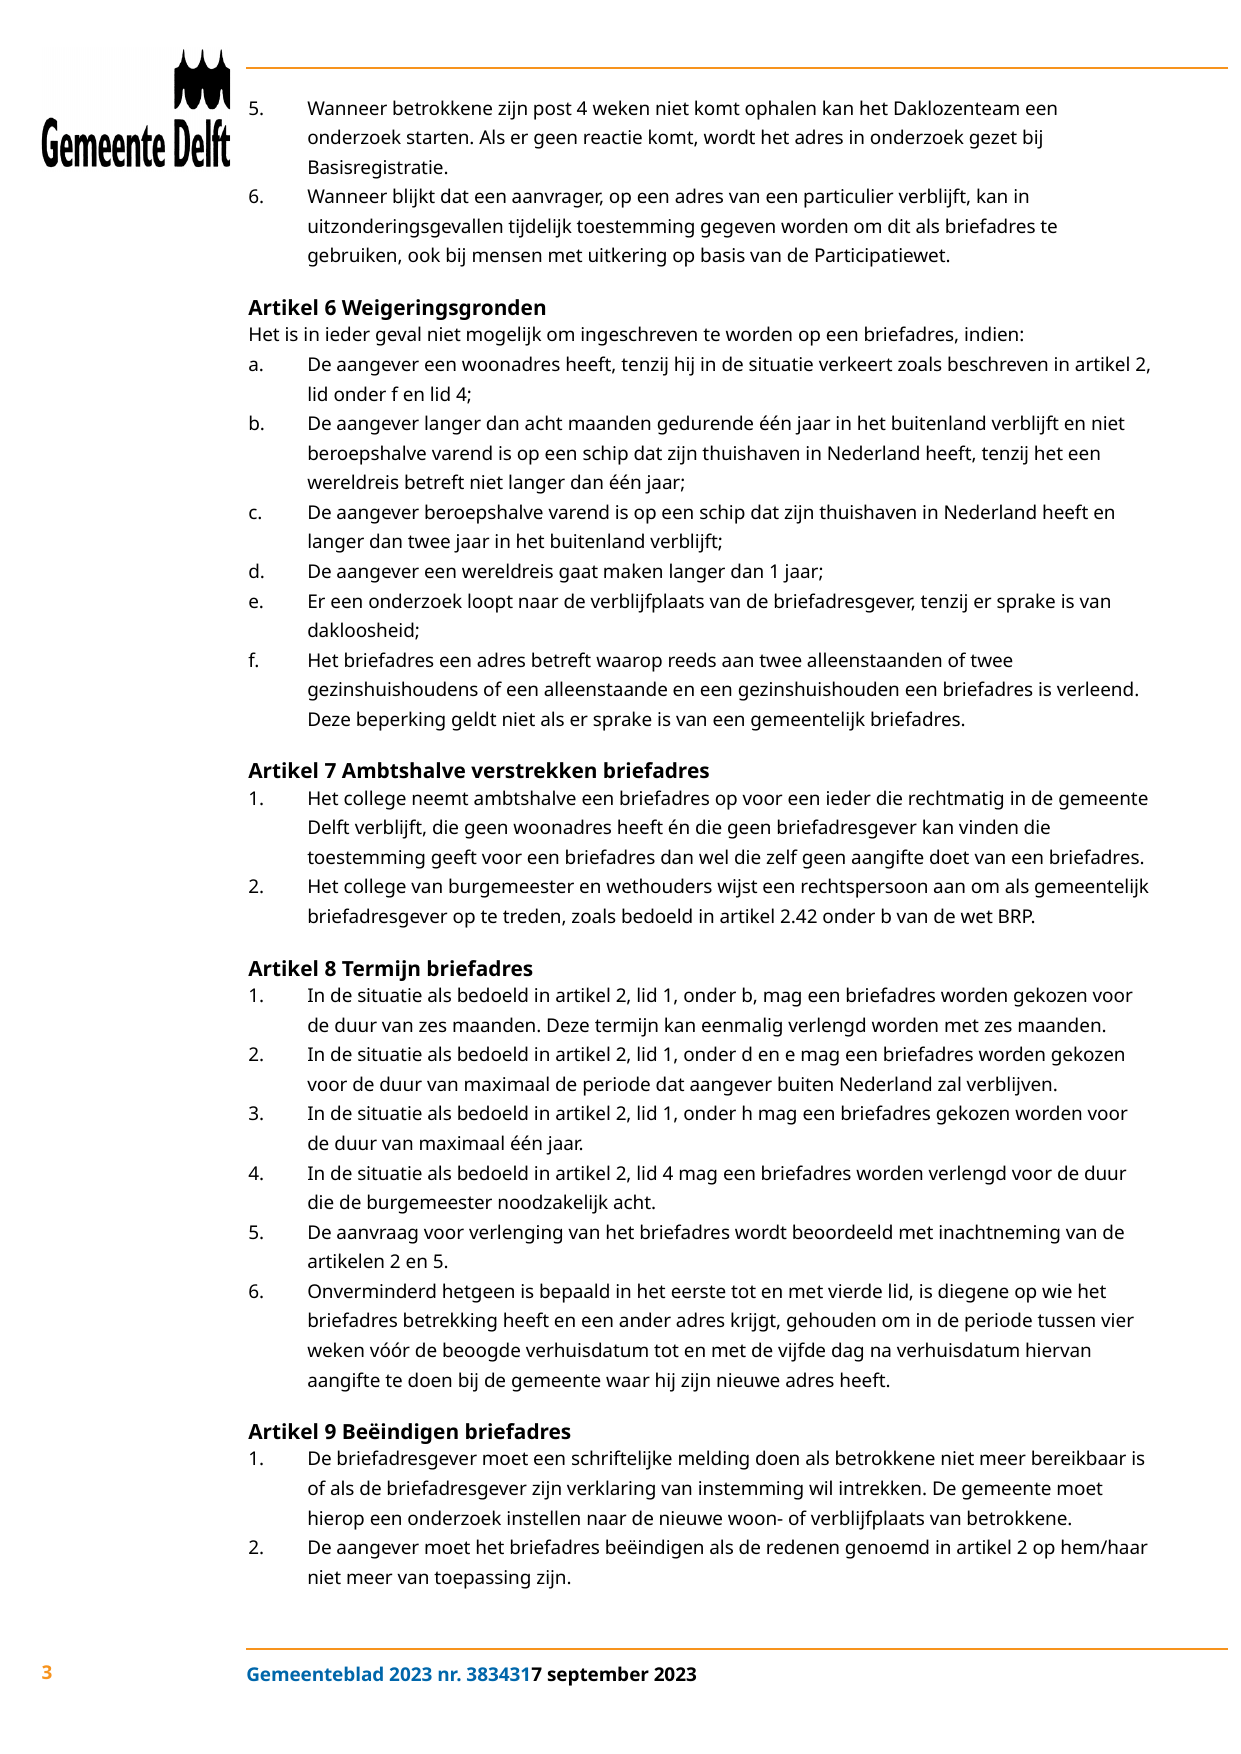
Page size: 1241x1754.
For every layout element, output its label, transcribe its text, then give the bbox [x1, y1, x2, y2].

list Wanneer blijkt dat een aanvrager, op een adres van een particulier verblijft, kan in uitzonderingsgevallen tijdelijk toestemming gegeven worden om dit als briefadres te gebruiken, ook bij mensen met uitkering op basis van de Participatiewet. [248, 183, 1152, 268]
text Artikel 7 Ambtshalve verstrekken briefadres [248, 757, 1152, 785]
list De aangever een woonadres heeft, tenzij hij in de situatie verkeert zoals beschreven in artikel 2, lid onder f en lid 4; [248, 351, 1152, 406]
picture [41, 47, 231, 172]
list In de situatie als bedoeld in artikel 2, lid 1, onder h mag een briefadres gekozen worden voor de duur van maximaal één jaar. [248, 1101, 1152, 1156]
list Het briefadres een adres betreft waarop reeds aan twee alleenstaanden of twee gezinshuishoudens of een alleenstaande en een gezinshuishouden een briefadres is verleend. Deze beperking geldt niet als er sprake is van een gemeentelijk briefadres. [248, 647, 1152, 732]
list Het college van burgemeester en wethouders wijst een rechtspersoon aan om als gemeentelijk briefadresgever op te treden, zoals bedoeld in artikel 2.42 onder b van de wet BRP. [248, 874, 1152, 929]
text Artikel 6 Weigeringsgronden [248, 293, 1152, 322]
text Het is in ieder geval niet mogelijk om ingeschreven te worden op een briefadres, indien: [248, 322, 1152, 347]
list De aangever een wereldreis gaat maken langer dan 1 jaar; [248, 558, 1152, 584]
list De aangever langer dan acht maanden gedurende één jaar in het buitenland verblijft en niet beroepshalve varend is op een schip dat zijn thuishaven in Nederland heeft, tenzij het een wereldreis betreft niet langer dan één jaar; [248, 410, 1152, 495]
text Artikel 9 Beëindigen briefadres [248, 1417, 1152, 1446]
list In de situatie als bedoeld in artikel 2, lid 1, onder d en e mag een briefadres worden gekozen voor de duur van maximaal de periode dat aangever buiten Nederland zal verblijven. [248, 1041, 1152, 1097]
list In de situatie als bedoeld in artikel 2, lid 4 mag een briefadres worden verlengd voor de duur die de burgemeester noodzakelijk acht. [248, 1160, 1152, 1215]
list In de situatie als bedoeld in artikel 2, lid 1, onder b, mag een briefadres worden gekozen voor de duur van zes maanden. Deze termijn kan eenmalig verlengd worden met zes maanden. [248, 982, 1152, 1037]
list Het college neemt ambtshalve een briefadres op voor een ieder die rechtmatig in de gemeente Delft verblijft, die geen woonadres heeft én die geen briefadresgever kan vinden die toestemming geeft voor een briefadres dan wel die zelf geen aangifte doet van een briefadres. [248, 785, 1152, 870]
list Onverminderd hetgeen is bepaald in het eerste tot en met vierde lid, is diegene op wie het briefadres betrekking heeft en een ander adres krijgt, gehouden om in de periode tussen vier weken vóór de beoogde verhuisdatum tot en met de vijfde dag na verhuisdatum hiervan aangifte te doen bij de gemeente waar hij zijn nieuwe adres heeft. [248, 1278, 1152, 1392]
list De aangever moet het briefadres beëindigen als de redenen genoemd in artikel 2 op hem/haar niet meer van toepassing zijn. [248, 1534, 1152, 1590]
list De aanvraag voor verlenging van het briefadres wordt beoordeeld met inachtneming van de artikelen 2 en 5. [248, 1219, 1152, 1274]
text Artikel 8 Termijn briefadres [248, 954, 1152, 982]
list De briefadresgever moet een schriftelijke melding doen als betrokkene niet meer bereikbaar is of als de briefadresgever zijn verklaring van instemming wil intrekken. De gemeente moet hierop een onderzoek instellen naar de nieuwe woon- of verblijfplaats van betrokkene. [248, 1446, 1152, 1531]
list Er een onderzoek loopt naar de verblijfplaats van de briefadresgever, tenzij er sprake is van dakloosheid; [248, 588, 1152, 643]
list Wanneer betrokkene zijn post 4 weken niet komt ophalen kan het Daklozenteam een onderzoek starten. Als er geen reactie komt, wordt het adres in onderzoek gezet bij Basisregistratie. [248, 95, 1152, 180]
list De aangever beroepshalve varend is op een schip dat zijn thuishaven in Nederland heeft en langer dan twee jaar in het buitenland verblijft; [248, 499, 1152, 554]
